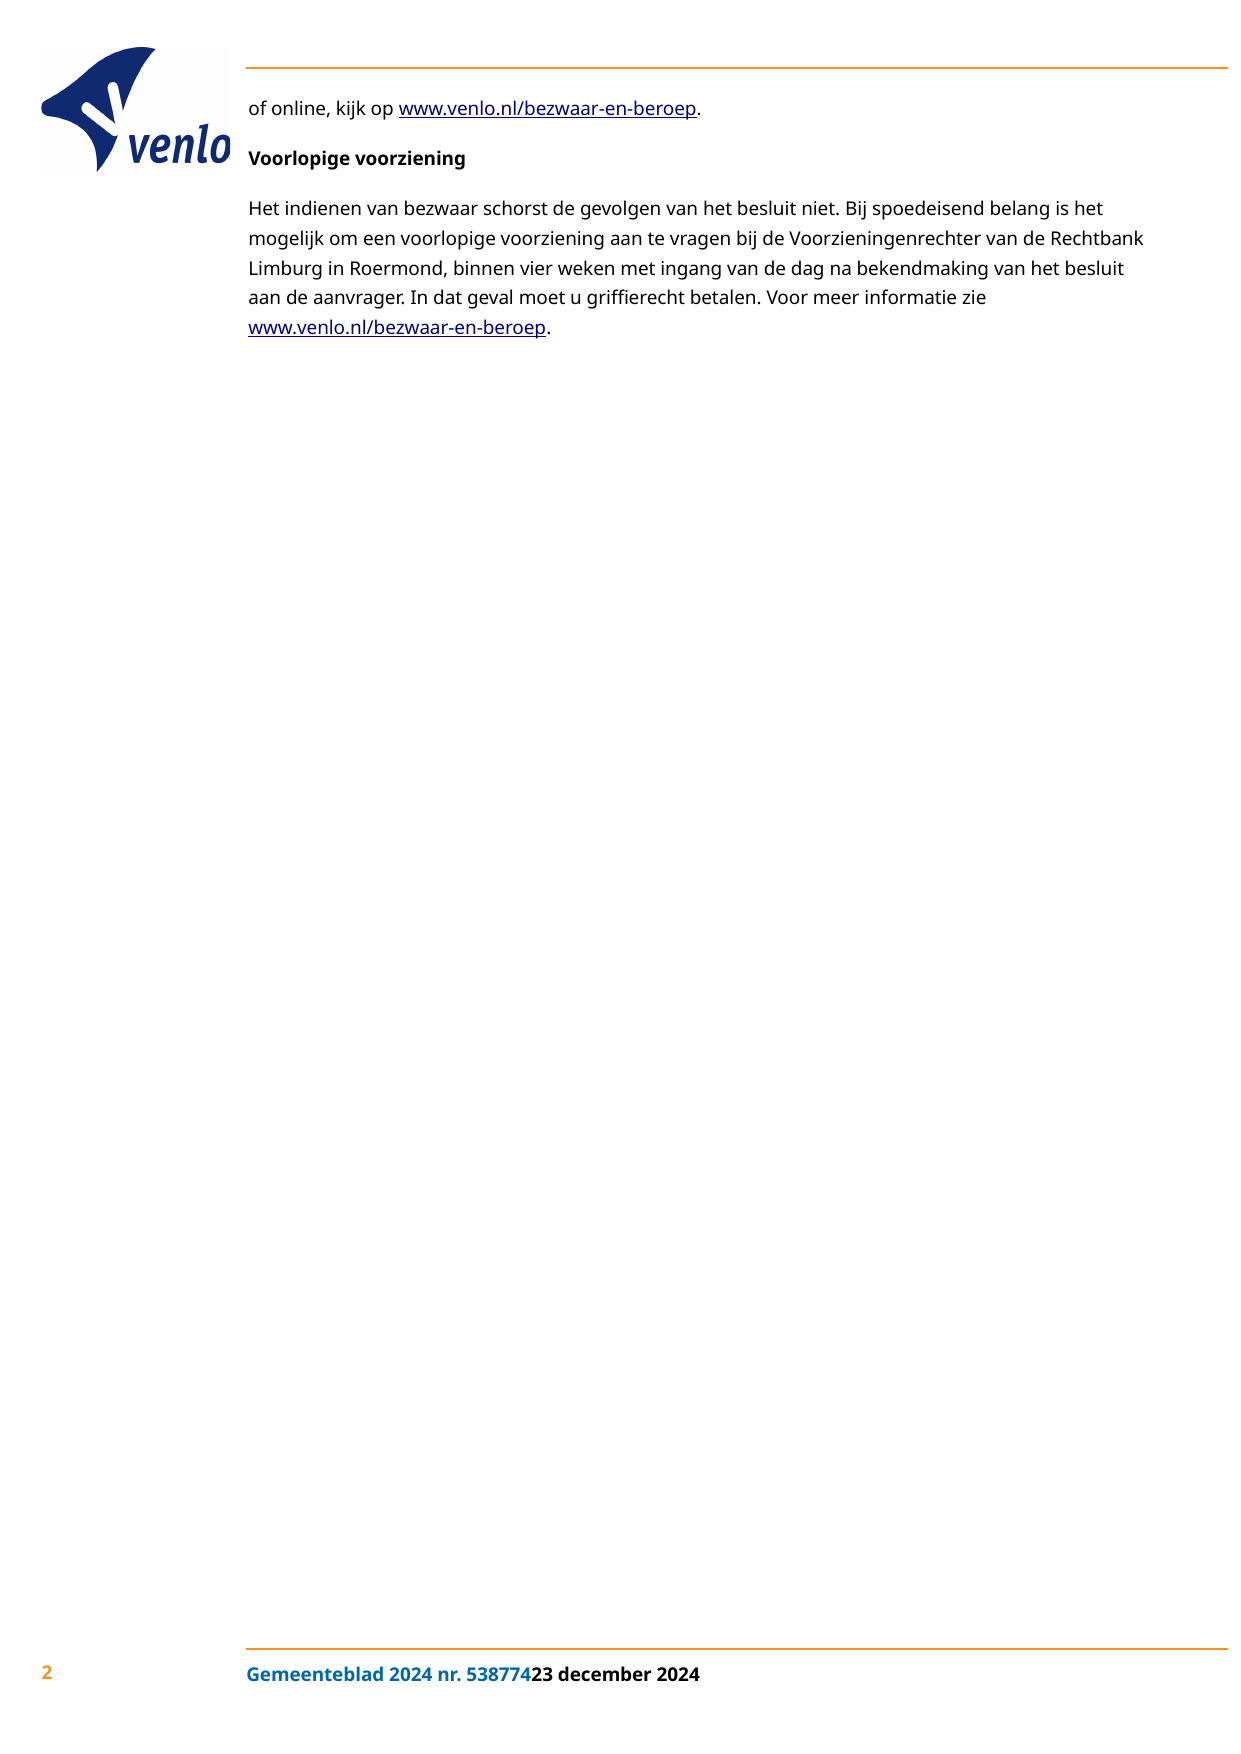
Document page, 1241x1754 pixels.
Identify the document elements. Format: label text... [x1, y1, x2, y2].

text of online, kijk op www.venlo.nl/bezwaar-en-beroep. [248, 95, 1152, 121]
text Het indienen van bezwaar schorst de gevolgen van het besluit niet. Bij spoedeisend belang is het mogelijk om een voorlopige voorziening aan te vragen bij de Voorzieningenrechter van de Rechtbank Limburg in Roermond, binnen vier weken met ingang van de dag na bekendmaking van het besluit aan de aanvrager. In dat geval moet u griffierecht betalen. Voor meer informatie zie www.venlo.nl/bezwaar-en-beroep. [248, 196, 1152, 340]
picture [41, 47, 231, 172]
text Voorlopige voorziening [248, 145, 1152, 171]
